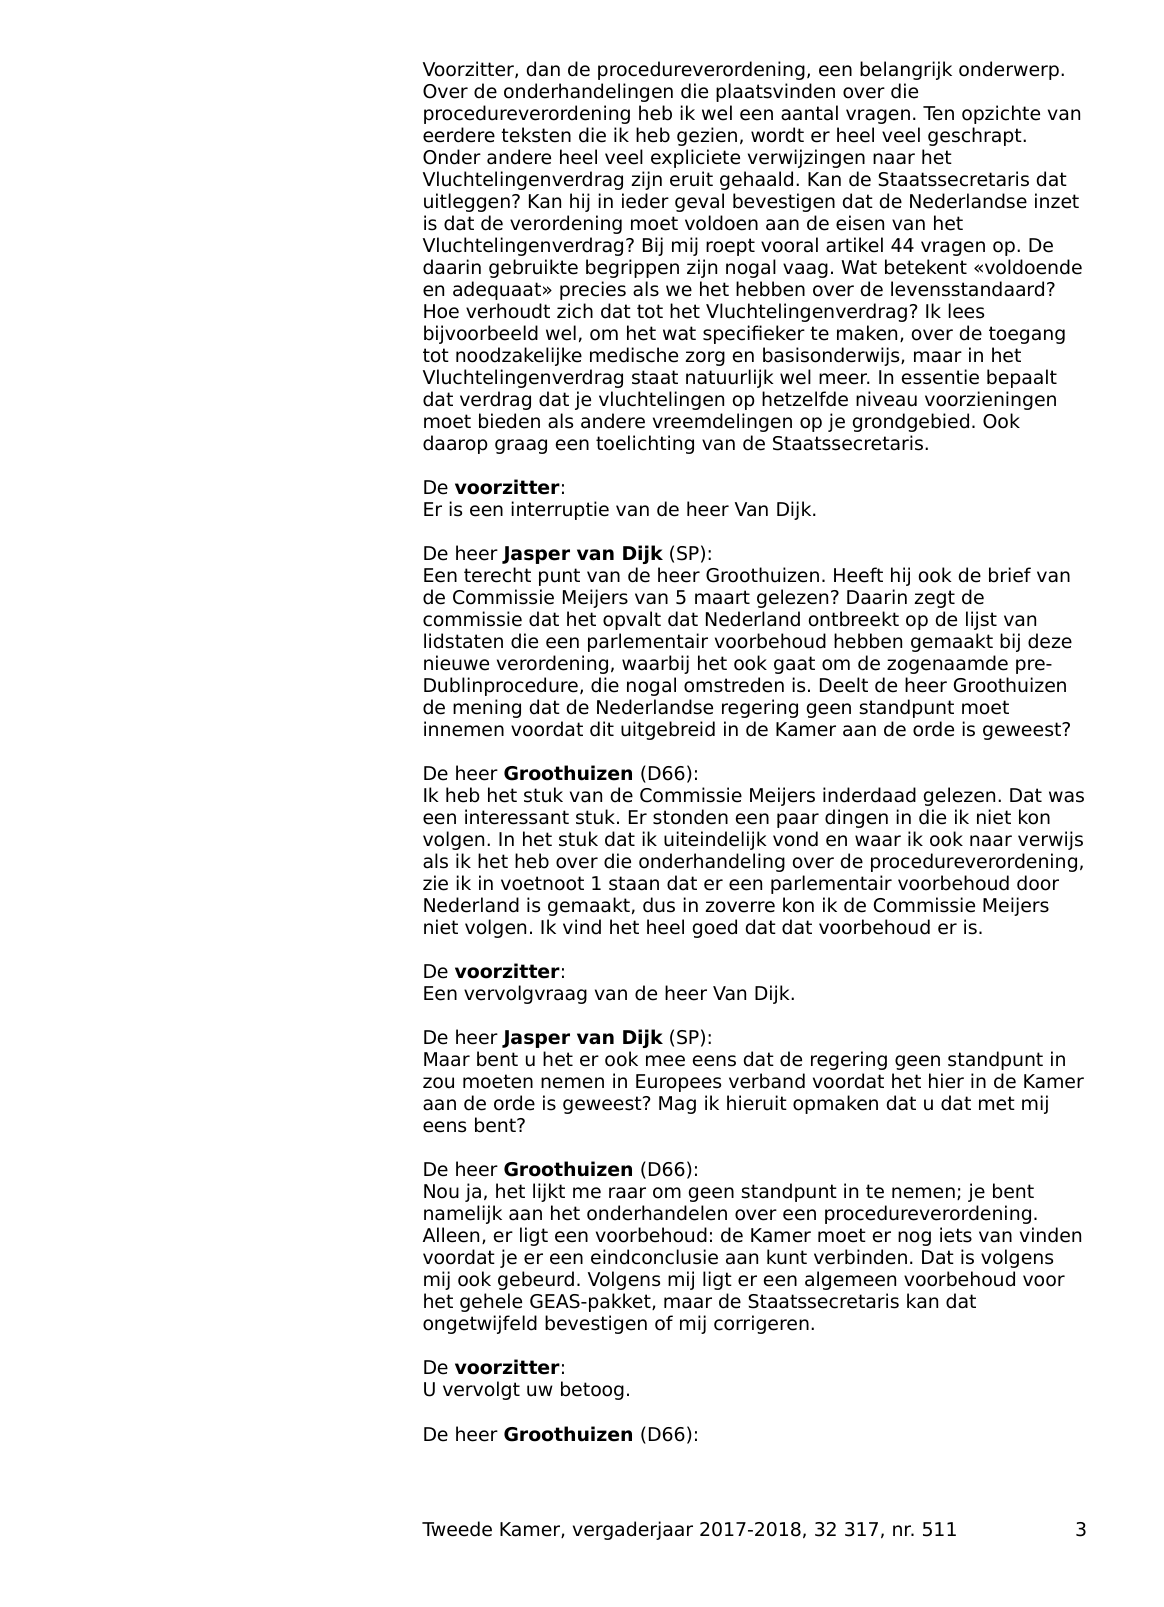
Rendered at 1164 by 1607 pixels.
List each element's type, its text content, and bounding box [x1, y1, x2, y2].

text De heer Groothuizen (D66): [422, 763, 1087, 785]
text De heer Groothuizen (D66): [422, 1423, 1087, 1445]
text Voorzitter, dan de procedureverordening, een belangrijk onderwerp. Over de onderhandelingen die plaatsvinden over die procedureverordening heb ik wel een aantal vragen. Ten opzichte van eerdere teksten die ik heb gezien, wordt er heel veel geschrapt. Onder andere heel veel expliciete verwijzingen naar het Vluchtelingenverdrag zijn eruit gehaald. Kan de Staatssecretaris dat uitleggen? Kan hij in ieder geval bevestigen dat de Nederlandse inzet is dat de verordening moet voldoen aan de eisen van het Vluchtelingenverdrag? Bij mij roept vooral artikel 44 vragen op. De daarin gebruikte begrippen zijn nogal vaag. Wat betekent «voldoende en adequaat» precies als we het hebben over de levensstandaard? Hoe verhoudt zich dat tot het Vluchtelingenverdrag? Ik lees bijvoorbeeld wel, om het wat specifieker te maken, over de toegang tot noodzakelijke medische zorg en basisonderwijs, maar in het Vluchtelingenverdrag staat natuurlijk wel meer. In essentie bepaalt dat verdrag dat je vluchtelingen op hetzelfde niveau voorzieningen moet bieden als andere vreemdelingen op je grondgebied. Ook daarop graag een toelichting van de Staatssecretaris. [422, 59, 1087, 455]
text De heer Jasper van Dijk (SP): [422, 543, 1087, 565]
text Er is een interruptie van de heer Van Dijk. [422, 499, 1087, 521]
text De heer Jasper van Dijk (SP): [422, 1027, 1087, 1049]
text De heer Groothuizen (D66): [422, 1159, 1087, 1181]
text De voorzitter: [422, 1357, 1087, 1379]
text Nou ja, het lijkt me raar om geen standpunt in te nemen; je bent namelijk aan het onderhandelen over een procedureverordening. Alleen, er ligt een voorbehoud: de Kamer moet er nog iets van vinden voordat je er een eindconclusie aan kunt verbinden. Dat is volgens mij ook gebeurd. Volgens mij ligt er een algemeen voorbehoud voor het gehele GEAS-pakket, maar de Staatssecretaris kan dat ongetwijfeld bevestigen of mij corrigeren. [422, 1181, 1087, 1335]
text Maar bent u het er ook mee eens dat de regering geen standpunt in zou moeten nemen in Europees verband voordat het hier in de Kamer aan de orde is geweest? Mag ik hieruit opmaken dat u dat met mij eens bent? [422, 1049, 1087, 1137]
text De voorzitter: [422, 477, 1087, 499]
text Een terecht punt van de heer Groothuizen. Heeft hij ook de brief van de Commissie Meijers van 5 maart gelezen? Daarin zegt de commissie dat het opvalt dat Nederland ontbreekt op de lijst van lidstaten die een parlementair voorbehoud hebben gemaakt bij deze nieuwe verordening, waarbij het ook gaat om de zogenaamde pre-Dublinprocedure, die nogal omstreden is. Deelt de heer Groothuizen de mening dat de Nederlandse regering geen standpunt moet innemen voordat dit uitgebreid in de Kamer aan de orde is geweest? [422, 565, 1087, 741]
text Een vervolgvraag van de heer Van Dijk. [422, 983, 1087, 1005]
text De voorzitter: [422, 961, 1087, 983]
text U vervolgt uw betoog. [422, 1379, 1087, 1401]
text Ik heb het stuk van de Commissie Meijers inderdaad gelezen. Dat was een interessant stuk. Er stonden een paar dingen in die ik niet kon volgen. In het stuk dat ik uiteindelijk vond en waar ik ook naar verwijs als ik het heb over die onderhandeling over de procedureverordening, zie ik in voetnoot 1 staan dat er een parlementair voorbehoud door Nederland is gemaakt, dus in zoverre kon ik de Commissie Meijers niet volgen. Ik vind het heel goed dat dat voorbehoud er is. [422, 785, 1087, 939]
